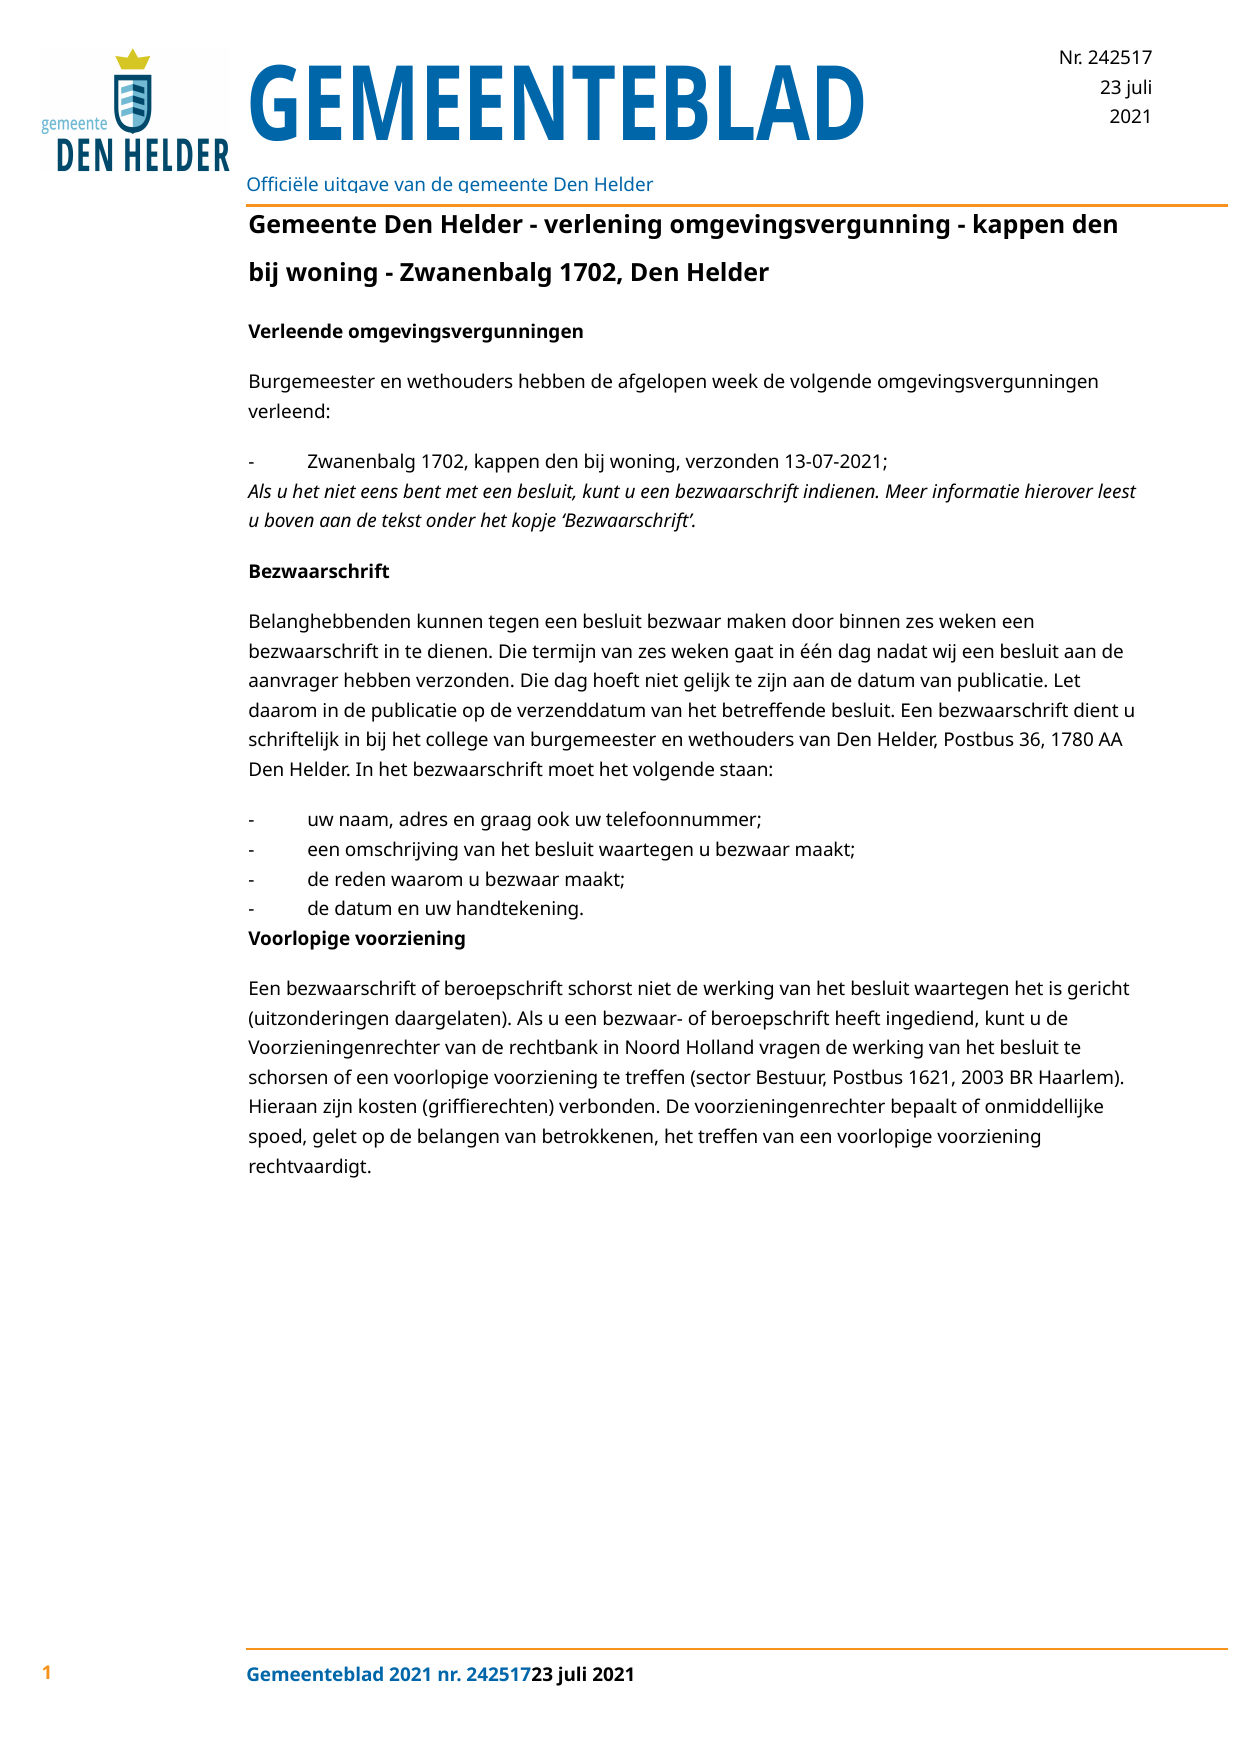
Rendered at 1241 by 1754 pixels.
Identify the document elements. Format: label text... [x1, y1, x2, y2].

picture [130, 157, 135, 172]
text Bezwaarschrift [248, 558, 1152, 584]
picture [41, 47, 231, 172]
picture [63, 144, 68, 165]
list een omschrijving van het besluit waartegen u bezwaar maakt; [248, 836, 1152, 862]
picture [100, 154, 106, 172]
text Belanghebbenden kunnen tegen een besluit bezwaar maken door binnen zes weken een bezwaarschrift in te dienen. Die termijn van zes weken gaat in één dag nadat wij een besluit aan de aanvrager hebben verzonden. Die dag hoeft niet gelijk te zijn aan de datum van publicatie. Let daarom in de publicatie op de verzenddatum van het betreffende besluit. Een bezwaarschrift dient u schriftelijk in bij het college van burgemeester en wethouders van Den Helder, Postbus 36, 1780 AA Den Helder. In het bezwaarschrift moet het volgende staan: [248, 608, 1152, 782]
text Als u het niet eens bent met een besluit, kunt u een bezwaarschrift indienen. Meer informatie hierover leest u boven aan de tekst onder het kopje ‘Bezwaarschrift’. [248, 478, 1152, 533]
picture [220, 160, 224, 172]
list Zwanenbalg 1702, kappen den bij woning, verzonden 13-07-2021; [248, 448, 1152, 474]
picture [182, 144, 187, 165]
list uw naam, adres en graag ook uw telefoonnummer; [248, 807, 1152, 832]
text Een bezwaarschrift of beroepschrift schorst niet de werking van het besluit waartegen het is gericht (uitzonderingen daargelaten). Als u een bezwaar- of beroepschrift heeft ingediend, kunt u de Voorzieningenrechter van de rechtbank in Noord Holland vragen de werking van het besluit te schorsen of een voorlopige voorziening te treffen (sector Bestuur, Postbus 1621, 2003 BR Haarlem). Hieraan zijn kosten (griffierechten) verbonden. De voorzieningenrechter bepaalt of onmiddellijke spoed, gelet op de belangen van betrokkenen, het treffen van een voorlopige voorziening rechtvaardigt. [248, 975, 1152, 1179]
text Burgemeester en wethouders hebben de afgelopen week de volgende omgevingsvergunningen verleend: [248, 368, 1152, 424]
text Voorlopige voorziening [248, 925, 1152, 951]
list de reden waarom u bezwaar maakt; [248, 866, 1152, 892]
text Verleende omgevingsvergunningen [248, 318, 1152, 344]
text Gemeente Den Helder - verlening omgevingsvergunning - kappen den bij woning - Zwanenbalg 1702, Den Helder [248, 207, 1152, 288]
list de datum en uw handtekening. [248, 895, 1152, 921]
